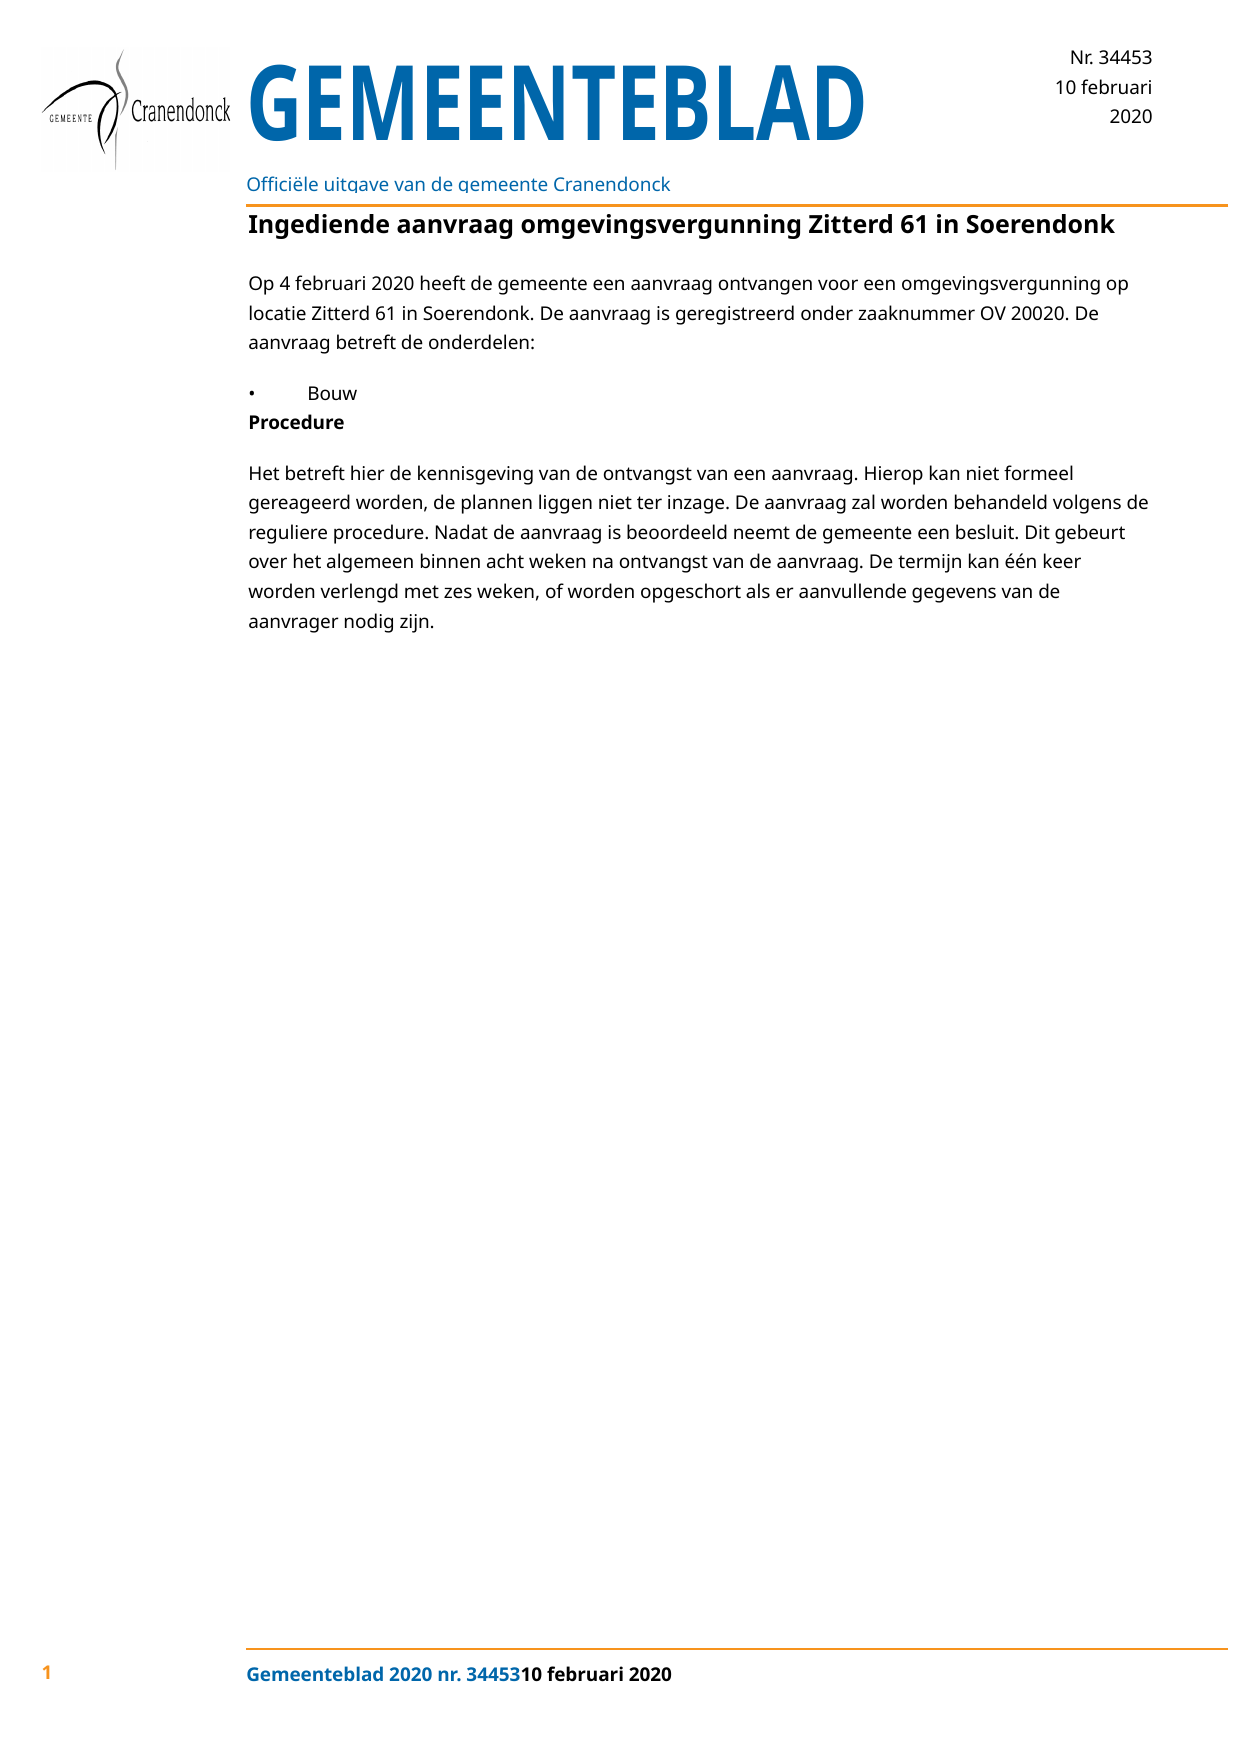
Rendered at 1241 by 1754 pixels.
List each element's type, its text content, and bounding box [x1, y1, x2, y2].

picture [41, 47, 231, 172]
text Procedure [248, 409, 1152, 435]
text Op 4 februari 2020 heeft de gemeente een aanvraag ontvangen voor een omgevingsvergunning op locatie Zitterd 61 in Soerendonk. De aanvraag is geregistreerd onder zaaknummer OV 20020. De aanvraag betreft de onderdelen: [248, 270, 1152, 355]
text Ingediende aanvraag omgevingsvergunning Zitterd 61 in Soerendonk [248, 207, 1152, 241]
list Bouw [248, 380, 1152, 406]
text Het betreft hier de kennisgeving van de ontvangst van een aanvraag. Hierop kan niet formeel gereageerd worden, de plannen liggen niet ter inzage. De aanvraag zal worden behandeld volgens de reguliere procedure. Nadat de aanvraag is beoordeeld neemt de gemeente een besluit. Dit gebeurt over het algemeen binnen acht weken na ontvangst van de aanvraag. De termijn kan één keer worden verlengd met zes weken, of worden opgeschort als er aanvullende gegevens van de aanvrager nodig zijn. [248, 460, 1152, 633]
